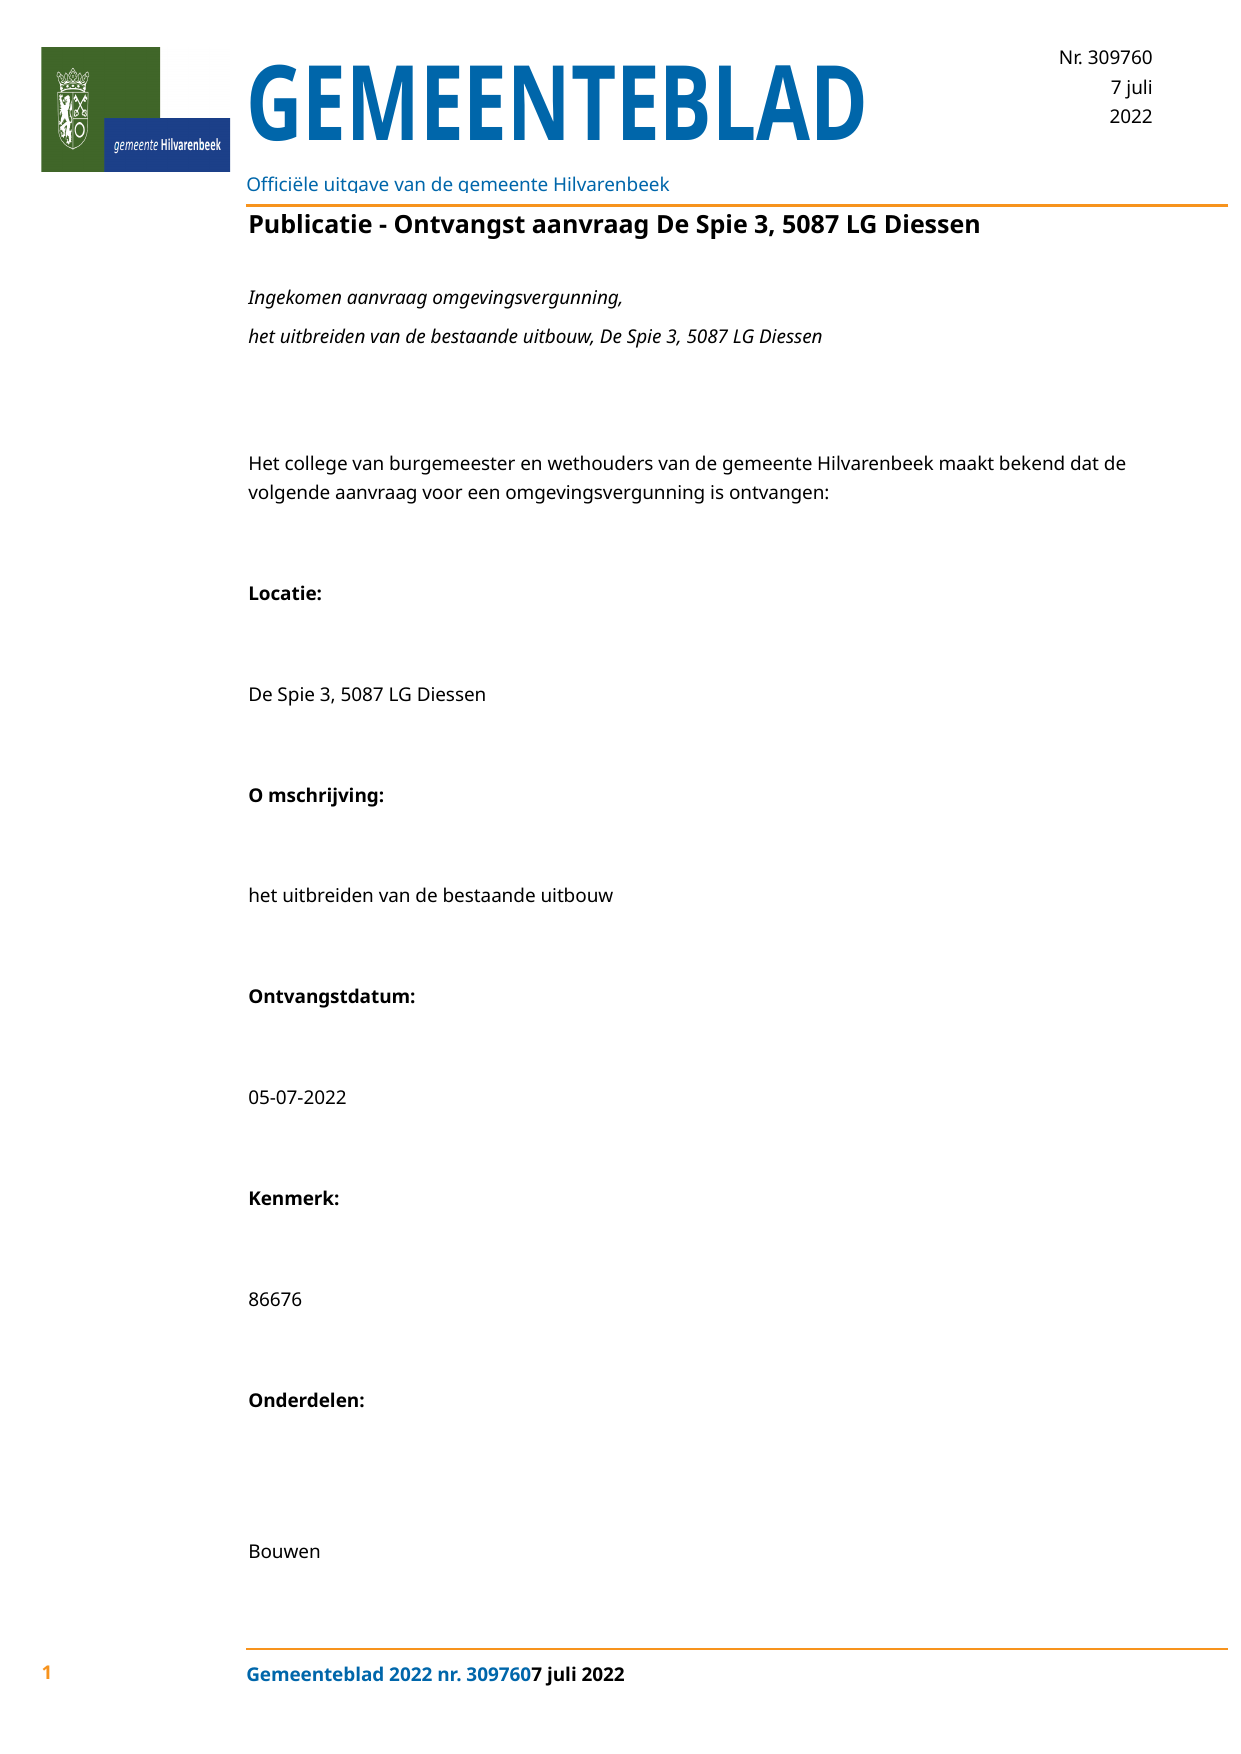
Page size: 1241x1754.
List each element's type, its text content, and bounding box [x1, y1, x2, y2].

text Bouwen [248, 1538, 1152, 1564]
text 05-07-2022 [248, 1084, 1152, 1110]
text De Spie 3, 5087 LG Diessen [248, 681, 1152, 707]
text het uitbreiden van de bestaande uitbouw [248, 883, 1152, 908]
text Ontvangstdatum: [248, 983, 1152, 1009]
text Het college van burgemeester en wethouders van de gemeente Hilvarenbeek maakt bekend dat de volgende aanvraag voor een omgevingsvergunning is ontvangen: [248, 450, 1152, 505]
text O mschrijving: [248, 782, 1152, 807]
text Publicatie - Ontvangst aanvraag De Spie 3, 5087 LG Diessen [248, 207, 1152, 241]
text Onderdelen: [248, 1387, 1152, 1412]
text Kenmerk: [248, 1185, 1152, 1211]
text het uitbreiden van de bestaande uitbouw, De Spie 3, 5087 LG Diessen [248, 323, 1152, 349]
text Locatie: [248, 580, 1152, 606]
picture [41, 47, 231, 172]
text 86676 [248, 1286, 1152, 1312]
text Ingekomen aanvraag omgevingsvergunning, [248, 284, 1152, 309]
